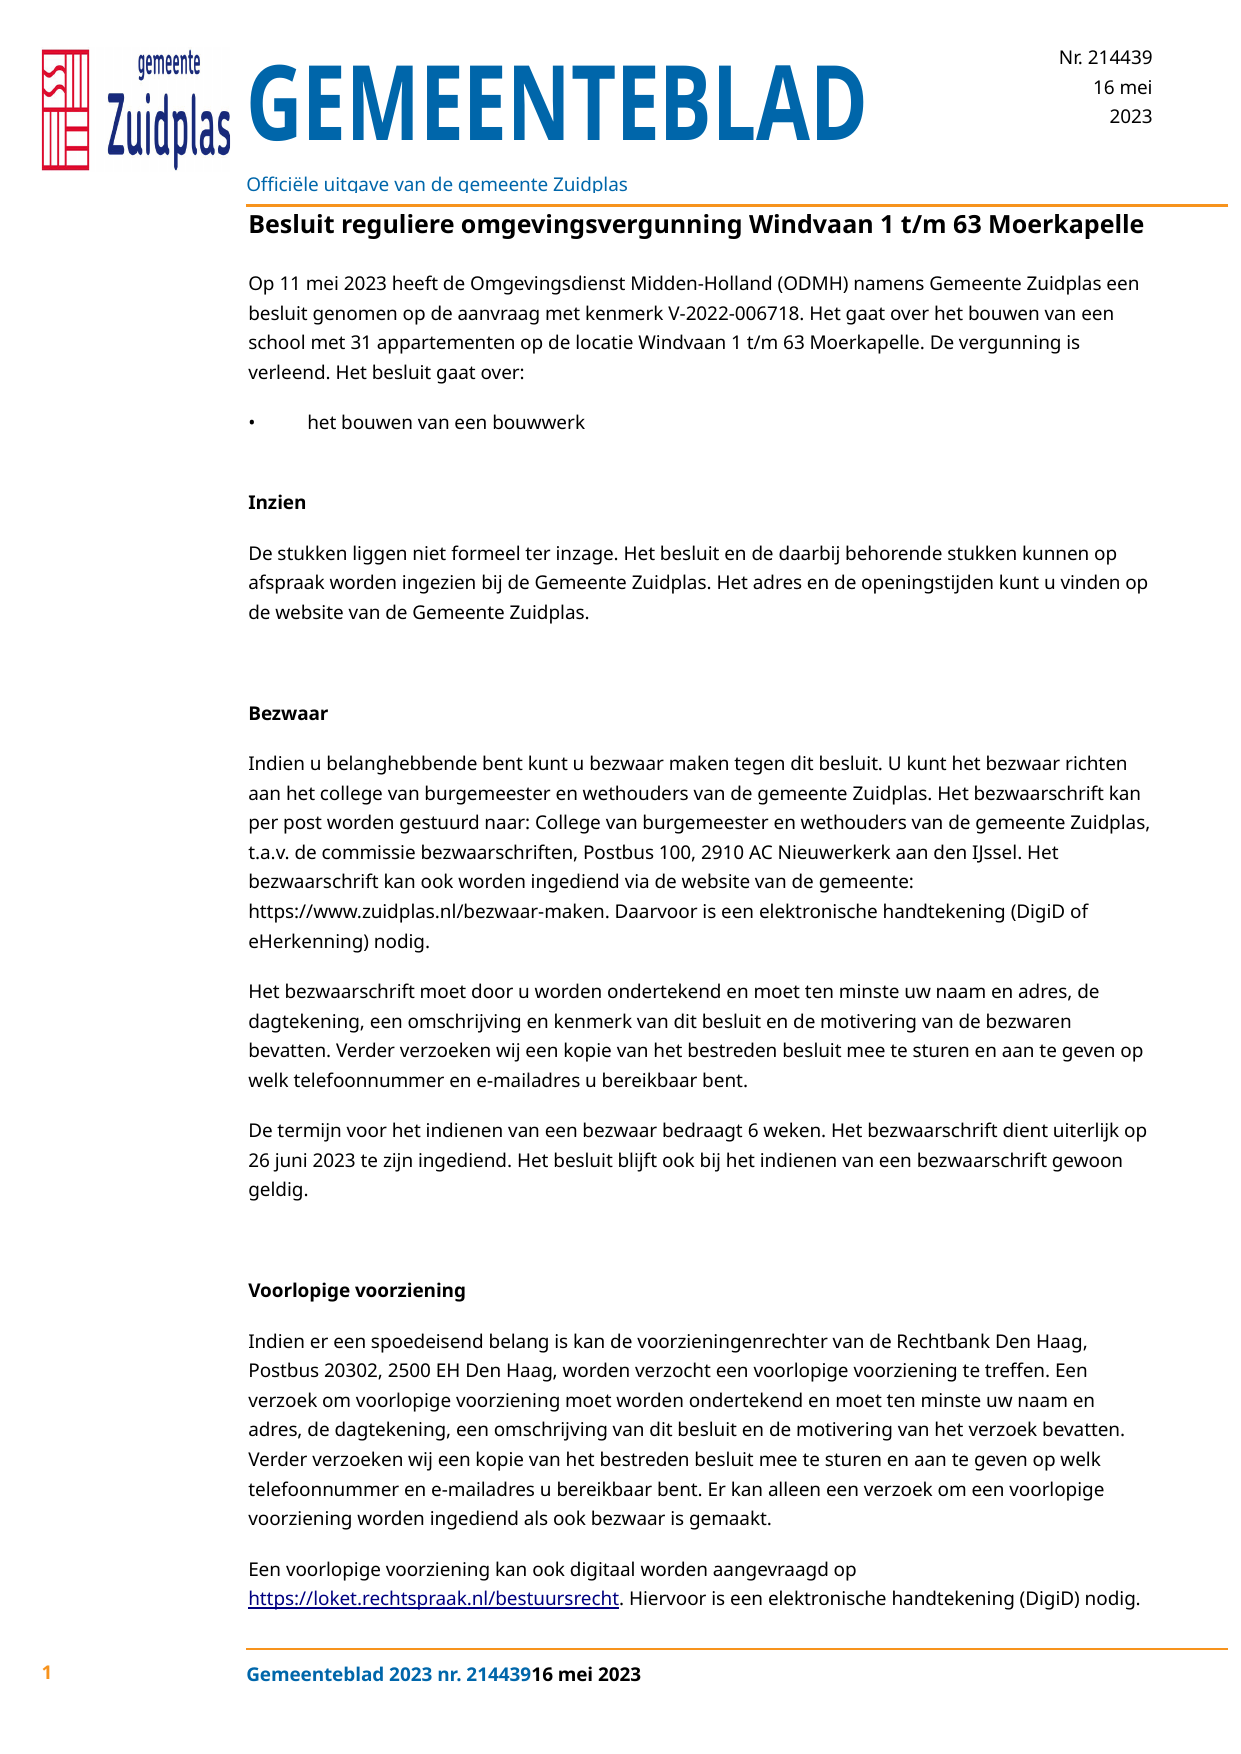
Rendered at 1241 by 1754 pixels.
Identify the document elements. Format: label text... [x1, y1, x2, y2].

text Op 11 mei 2023 heeft de Omgevingsdienst Midden-Holland (ODMH) namens Gemeente Zuidplas een besluit genomen op de aanvraag met kenmerk V-2022-006718. Het gaat over het bouwen van een school met 31 appartementen op de locatie Windvaan 1 t/m 63 Moerkapelle. De vergunning is verleend. Het besluit gaat over: [248, 270, 1152, 385]
list het bouwen van een bouwwerk [248, 409, 1152, 435]
text Voorlopige voorziening [248, 1277, 1152, 1303]
text Inzien [248, 489, 1152, 515]
text Bezwaar [248, 700, 1152, 726]
text De stukken liggen niet formeel ter inzage. Het besluit en de daarbij behorende stukken kunnen op afspraak worden ingezien bij de Gemeente Zuidplas. Het adres en de openingstijden kunt u vinden op de website van de Gemeente Zuidplas. [248, 540, 1152, 625]
text Indien u belanghebbende bent kunt u bezwaar maken tegen dit besluit. U kunt het bezwaar richten aan het college van burgemeester en wethouders van de gemeente Zuidplas. Het bezwaarschrift kan per post worden gestuurd naar: College van burgemeester en wethouders van de gemeente Zuidplas, t.a.v. de commissie bezwaarschriften, Postbus 100, 2910 AC Nieuwerkerk aan den IJssel. Het bezwaarschrift kan ook worden ingediend via de website van de gemeente: https://www.zuidplas.nl/bezwaar-maken. Daarvoor is een elektronische handtekening (DigiD of eHerkenning) nodig. [248, 750, 1152, 953]
text De termijn voor het indienen van een bezwaar bedraagt 6 weken. Het bezwaarschrift dient uiterlijk op 26 juni 2023 te zijn ingediend. Het besluit blijft ook bij het indienen van een bezwaarschrift gewoon geldig. [248, 1117, 1152, 1202]
text Indien er een spoedeisend belang is kan de voorzieningenrechter van de Rechtbank Den Haag, Postbus 20302, 2500 EH Den Haag, worden verzocht een voorlopige voorziening te treffen. Een verzoek om voorlopige voorziening moet worden ondertekend en moet ten minste uw naam en adres, de dagtekening, een omschrijving van dit besluit en de motivering van het verzoek bevatten. Verder verzoeken wij een kopie van het bestreden besluit mee te sturen en aan te geven op welk telefoonnummer en e-mailadres u bereikbaar bent. Er kan alleen een verzoek om een voorlopige voorziening worden ingediend als ook bezwaar is gemaakt. [248, 1328, 1152, 1531]
text Besluit reguliere omgevingsvergunning Windvaan 1 t/m 63 Moerkapelle [248, 207, 1152, 241]
picture [41, 47, 231, 172]
text Een voorlopige voorziening kan ook digitaal worden aangevraagd op https://loket.rechtspraak.nl/bestuursrecht. Hiervoor is een elektronische handtekening (DigiD) nodig. [248, 1556, 1152, 1611]
text Het bezwaarschrift moet door u worden ondertekend en moet ten minste uw naam en adres, de dagtekening, een omschrijving en kenmerk van dit besluit en de motivering van de bezwaren bevatten. Verder verzoeken wij een kopie van het bestreden besluit mee te sturen en aan te geven op welk telefoonnummer en e-mailadres u bereikbaar bent. [248, 978, 1152, 1093]
